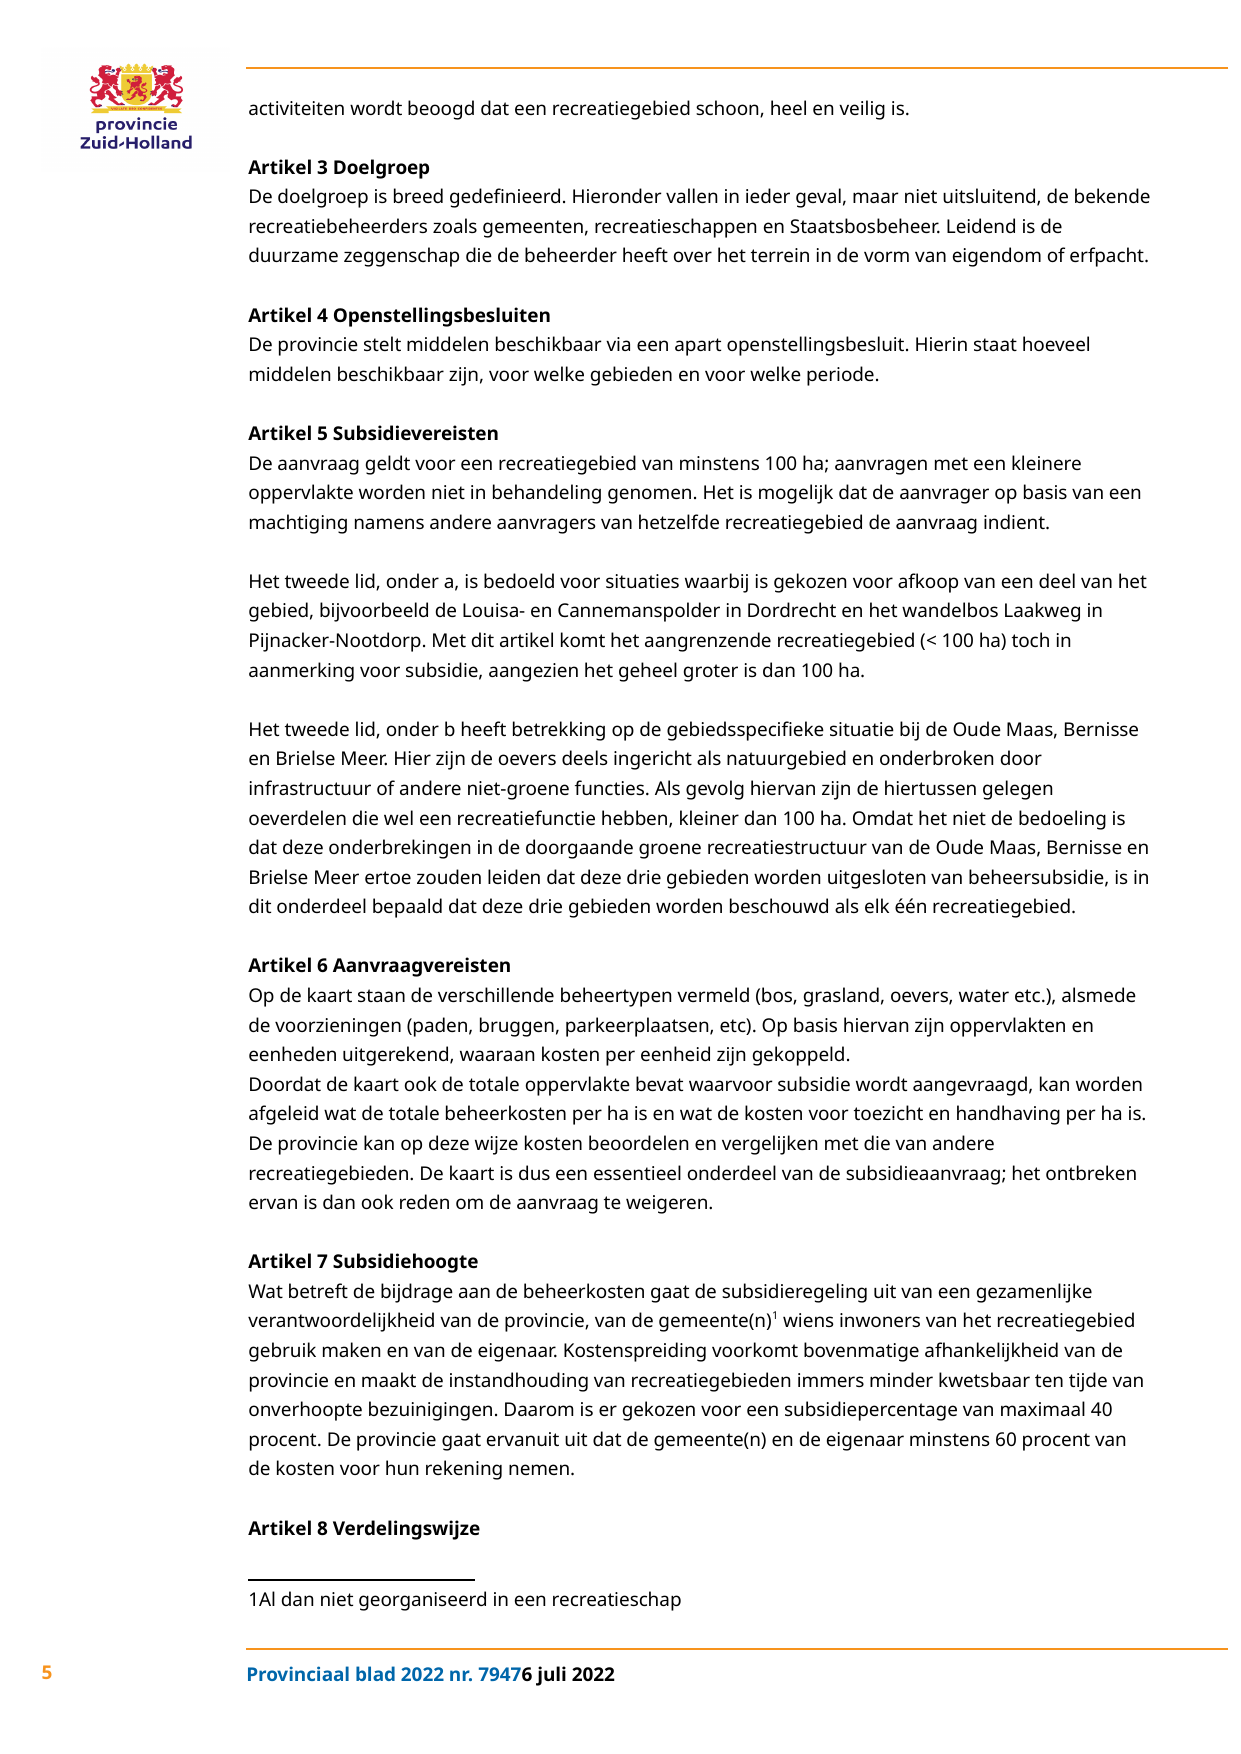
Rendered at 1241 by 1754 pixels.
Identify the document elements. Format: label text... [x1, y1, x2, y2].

text Artikel 3 Doelgroep [248, 154, 1152, 180]
text Het tweede lid, onder b heeft betrekking op de gebiedsspecifieke situatie bij de Oude Maas, Bernisse en Brielse Meer. Hier zijn de oevers deels ingericht als natuurgebied en onderbroken door infrastructuur of andere niet-groene functies. Als gevolg hiervan zijn de hiertussen gelegen oeverdelen die wel een recreatiefunctie hebben, kleiner dan 100 ha. Omdat het niet de bedoeling is dat deze onderbrekingen in de doorgaande groene recreatiestructuur van de Oude Maas, Bernisse en Brielse Meer ertoe zouden leiden dat deze drie gebieden worden uitgesloten van beheersubsidie, is in dit onderdeel bepaald dat deze drie gebieden worden beschouwd als elk één recreatiegebied. [248, 716, 1152, 919]
text Artikel 7 Subsidiehoogte [248, 1248, 1152, 1274]
text Op de kaart staan de verschillende beheertypen vermeld (bos, grasland, oevers, water etc.), alsmede de voorzieningen (paden, bruggen, parkeerplaatsen, etc). Op basis hiervan zijn oppervlakten en eenheden uitgerekend, waaraan kosten per eenheid zijn gekoppeld. [248, 982, 1152, 1067]
text De aanvraag geldt voor een recreatiegebied van minstens 100 ha; aanvragen met een kleinere oppervlakte worden niet in behandeling genomen. Het is mogelijk dat de aanvrager op basis van een machtiging namens andere aanvragers van hetzelfde recreatiegebied de aanvraag indient. [248, 450, 1152, 535]
text De provincie stelt middelen beschikbaar via een apart openstellingsbesluit. Hierin staat hoeveel middelen beschikbaar zijn, voor welke gebieden en voor welke periode. [248, 331, 1152, 387]
picture [41, 47, 231, 172]
text Artikel 4 Openstellingsbesluiten [248, 302, 1152, 328]
text Artikel 8 Verdelingswijze [248, 1515, 1152, 1541]
text activiteiten wordt beoogd dat een recreatiegebied schoon, heel en veilig is. [248, 95, 1152, 121]
text De doelgroep is breed gedefinieerd. Hieronder vallen in ieder geval, maar niet uitsluitend, de bekende recreatiebeheerders zoals gemeenten, recreatieschappen en Staatsbosbeheer. Leidend is de duurzame zeggenschap die de beheerder heeft over het terrein in de vorm van eigendom of erfpacht. [248, 183, 1152, 268]
text Artikel 6 Aanvraagvereisten [248, 953, 1152, 978]
text Het tweede lid, onder a, is bedoeld voor situaties waarbij is gekozen voor afkoop van een deel van het gebied, bijvoorbeeld de Louisa- en Cannemanspolder in Dordrecht en het wandelbos Laakweg in Pijnacker-Nootdorp. Met dit artikel komt het aangrenzende recreatiegebied (< 100 ha) toch in aanmerking voor subsidie, aangezien het geheel groter is dan 100 ha. [248, 568, 1152, 683]
text Doordat de kaart ook de totale oppervlakte bevat waarvoor subsidie wordt aangevraagd, kan worden afgeleid wat de totale beheerkosten per ha is en wat de kosten voor toezicht en handhaving per ha is. De provincie kan op deze wijze kosten beoordelen en vergelijken met die van andere recreatiegebieden. De kaart is dus een essentieel onderdeel van de subsidieaanvraag; het ontbreken ervan is dan ook reden om de aanvraag te weigeren. [248, 1071, 1152, 1215]
text Wat betreft de bijdrage aan de beheerkosten gaat de subsidieregeling uit van een gezamenlijke verantwoordelijkheid van de provincie, van de gemeente(n) wiens inwoners van het recreatiegebied gebruik maken en van de eigenaar. Kostenspreiding voorkomt bovenmatige afhankelijkheid van de provincie en maakt de instandhouding van recreatiegebieden immers minder kwetsbaar ten tijde van onverhoopte bezuinigingen. Daarom is er gekozen voor een subsidiepercentage van maximaal 40 procent. De provincie gaat ervanuit uit dat de gemeente(n) en de eigenaar minstens 60 procent van de kosten voor hun rekening nemen. [248, 1278, 1152, 1481]
text Artikel 5 Subsidievereisten [248, 420, 1152, 446]
text Al dan niet georganiseerd in een recreatieschap [248, 1586, 1152, 1612]
